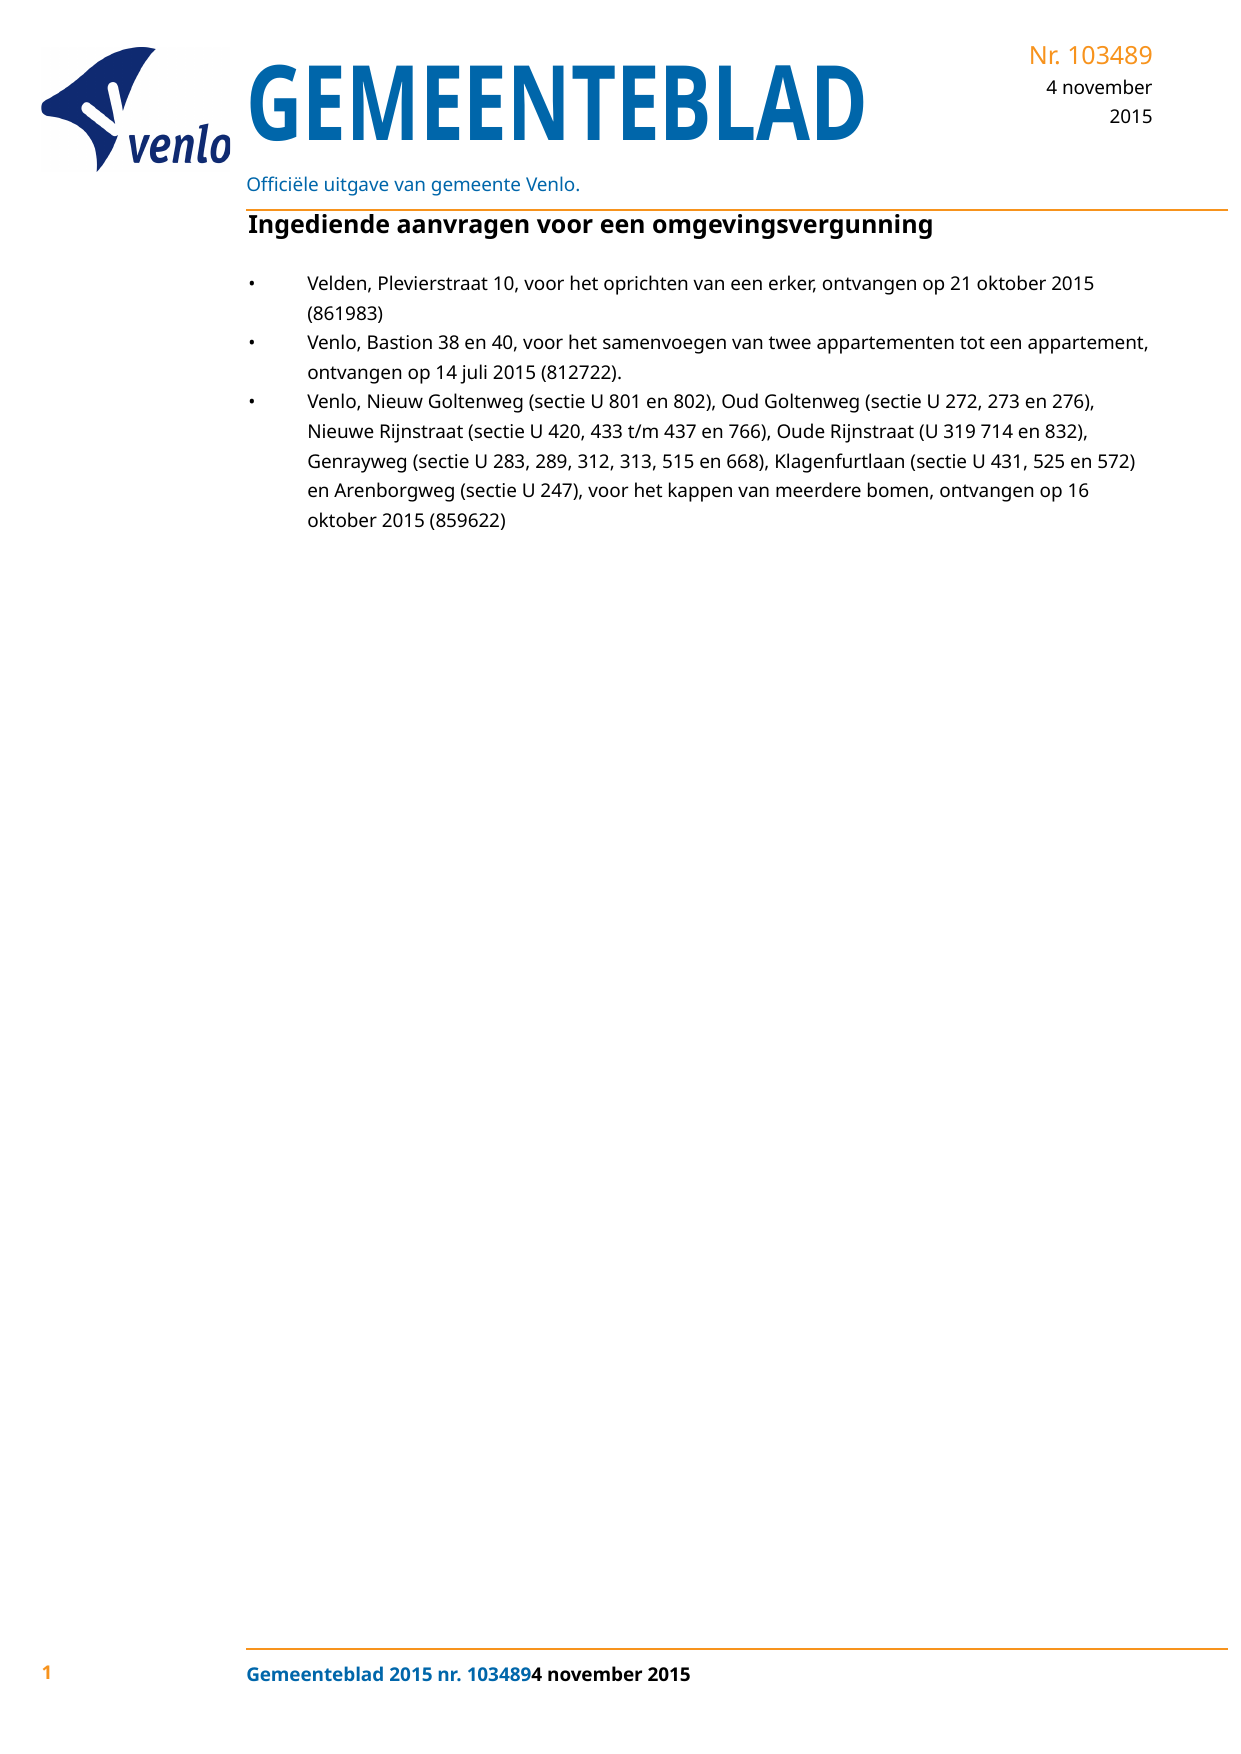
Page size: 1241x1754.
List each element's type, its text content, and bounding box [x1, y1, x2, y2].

list Venlo, Nieuw Goltenweg (sectie U 801 en 802), Oud Goltenweg (sectie U 272, 273 en 276), Nieuwe Rijnstraat (sectie U 420, 433 t/m 437 en 766), Oude Rijnstraat (U 319 714 en 832), Genrayweg (sectie U 283, 289, 312, 313, 515 en 668), Klagenfurtlaan (sectie U 431, 525 en 572) en Arenborgweg (sectie U 247), voor het kappen van meerdere bomen, ontvangen op 16 oktober 2015 (859622) [248, 389, 1152, 533]
list Velden, Plevierstraat 10, voor het oprichten van een erker, ontvangen op 21 oktober 2015 (861983) [248, 270, 1152, 326]
text Ingediende aanvragen voor een omgevingsvergunning [248, 211, 1152, 241]
picture [41, 47, 231, 172]
list Venlo, Bastion 38 en 40, voor het samenvoegen van twee appartementen tot een appartement, ontvangen op 14 juli 2015 (812722). [248, 329, 1152, 385]
